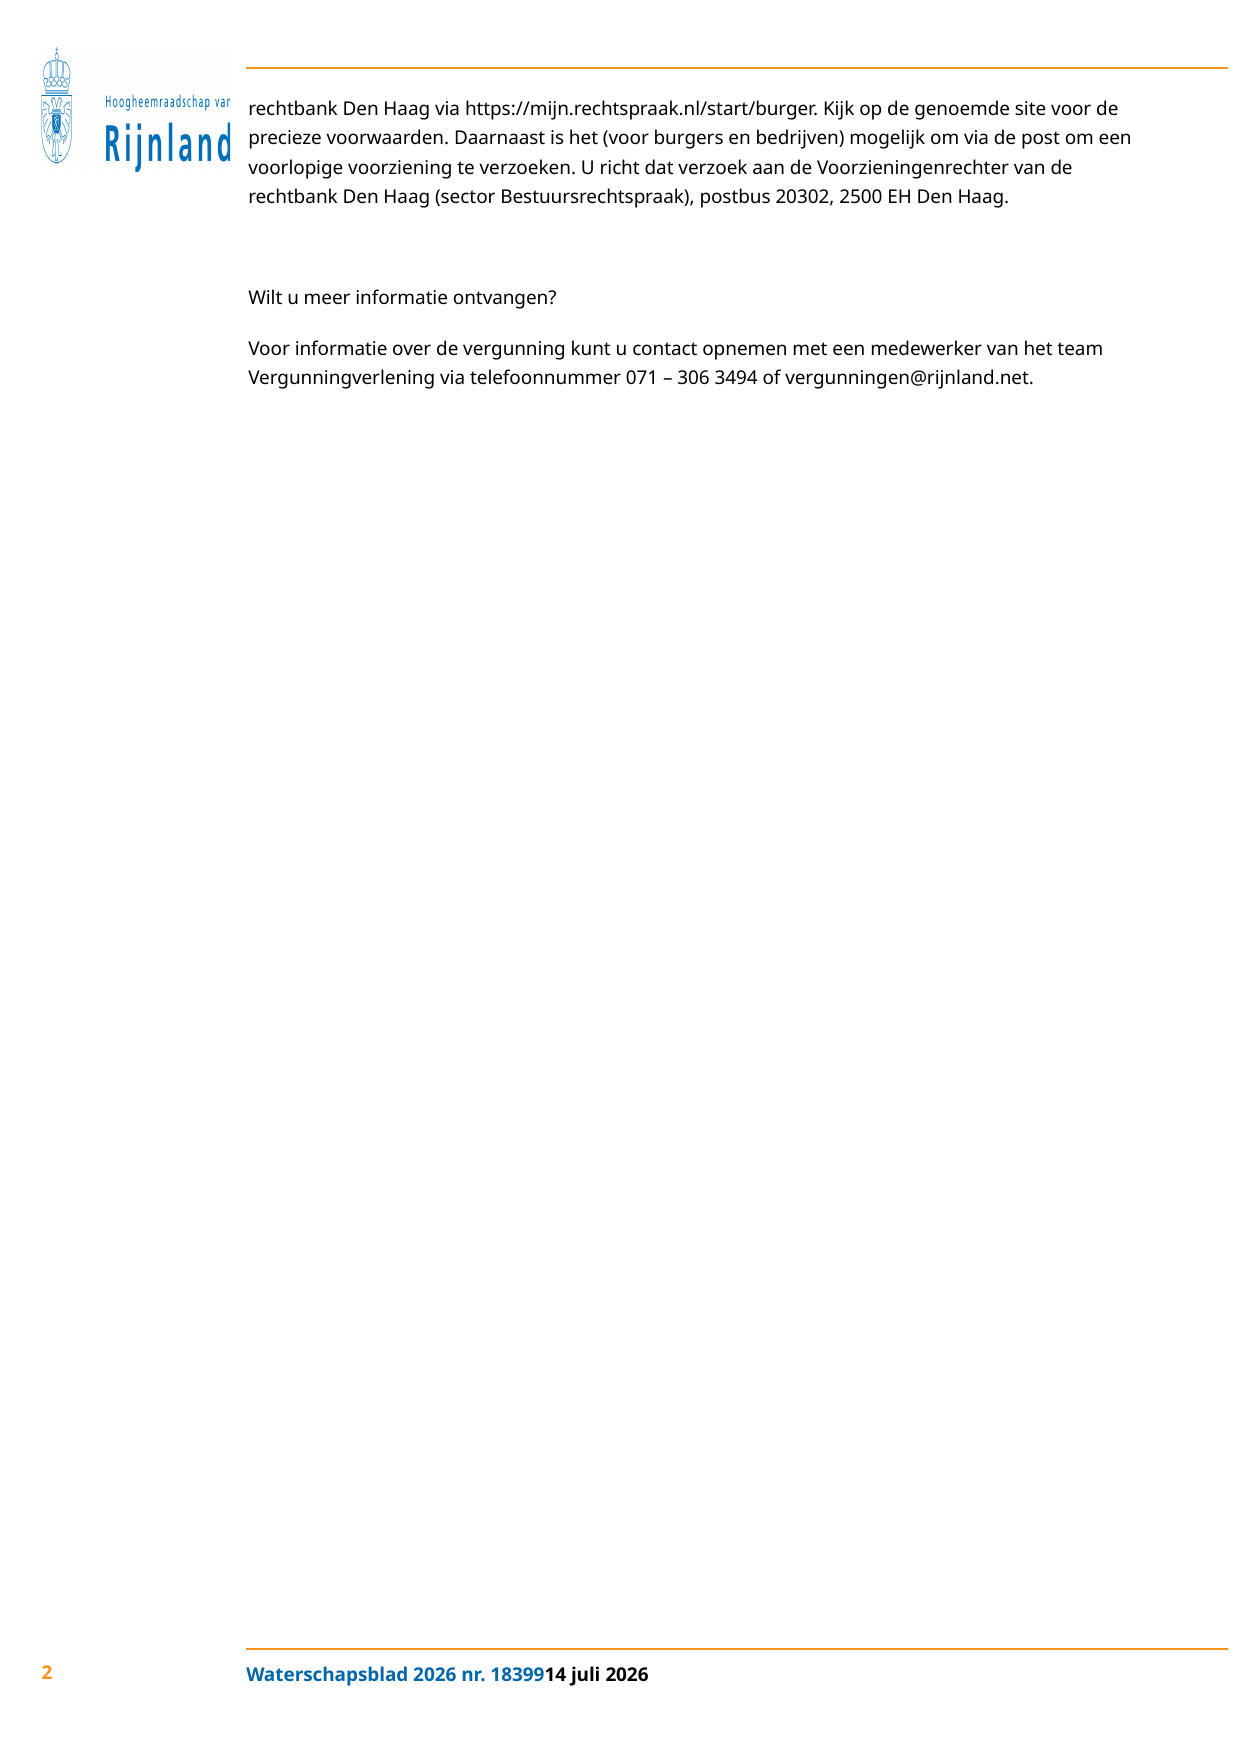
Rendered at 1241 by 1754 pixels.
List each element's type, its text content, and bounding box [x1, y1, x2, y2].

text Voor informatie over de vergunning kunt u contact opnemen met een medewerker van het team Vergunningverlening via telefoonnummer 071 – 306 3494 of vergunningen@rijnland.net. [248, 335, 1152, 390]
picture [41, 47, 231, 172]
text rechtbank Den Haag via https://mijn.rechtspraak.nl/start/burger. Kijk op de genoemde site voor de precieze voorwaarden. Daarnaast is het (voor burgers en bedrijven) mogelijk om via de post om een voorlopige voorziening te verzoeken. U richt dat verzoek aan de Voorzieningenrechter van de rechtbank Den Haag (sector Bestuursrechtspraak), postbus 20302, 2500 EH Den Haag. [248, 95, 1152, 209]
text Wilt u meer informatie ontvangen? [248, 284, 1152, 310]
